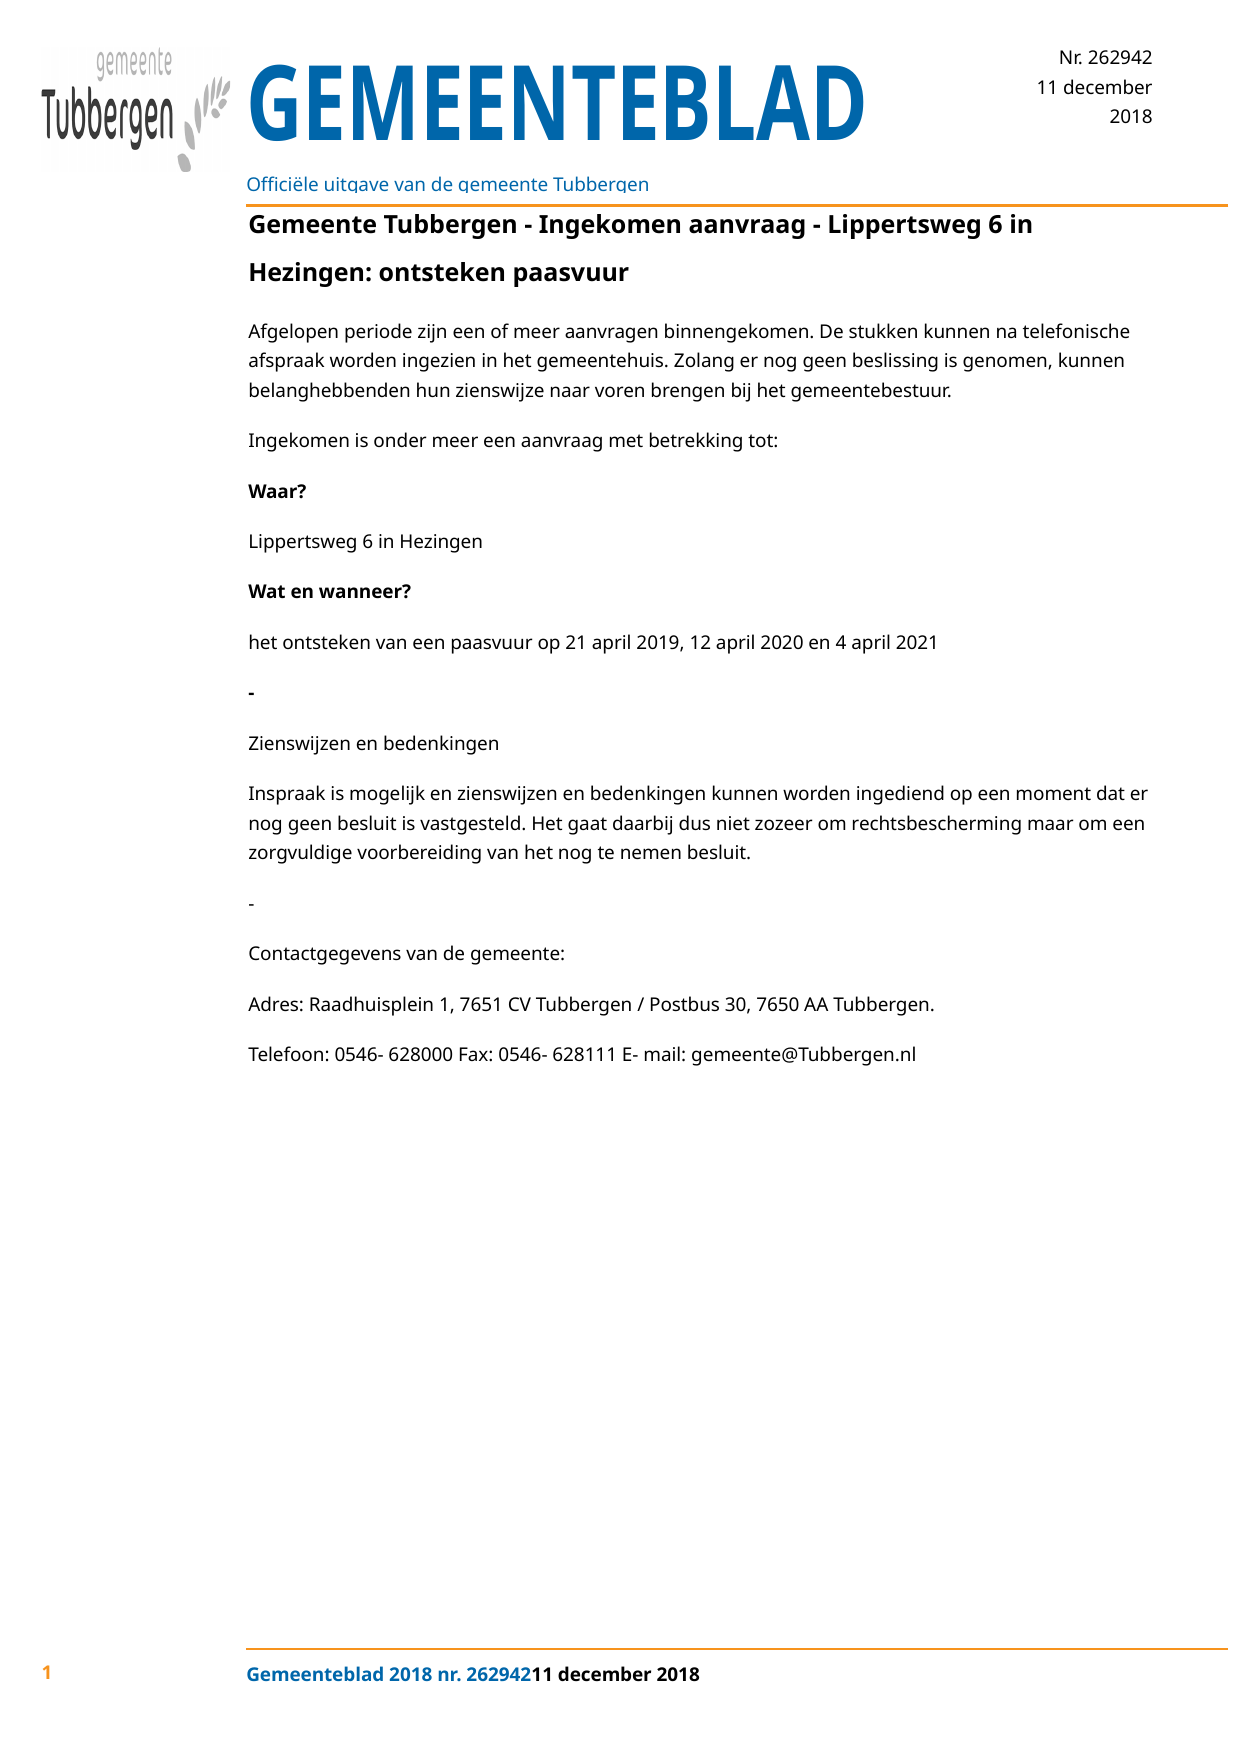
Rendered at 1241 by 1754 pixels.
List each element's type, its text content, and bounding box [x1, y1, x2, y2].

text Adres: Raadhuisplein 1, 7651 CV Tubbergen / Postbus 30, 7650 AA Tubbergen. [248, 991, 1152, 1017]
text - [248, 890, 1152, 916]
text het ontsteken van een paasvuur op 21 april 2019, 12 april 2020 en 4 april 2021 [248, 629, 1152, 655]
text Ingekomen is onder meer een aanvraag met betrekking tot: [248, 427, 1152, 453]
text Afgelopen periode zijn een of meer aanvragen binnengekomen. De stukken kunnen na telefonische afspraak worden ingezien in het gemeentehuis. Zolang er nog geen beslissing is genomen, kunnen belanghebbenden hun zienswijze naar voren brengen bij het gemeentebestuur. [248, 318, 1152, 403]
text Telefoon: 0546- 628000 Fax: 0546- 628111 E- mail: gemeente@Tubbergen.nl [248, 1041, 1152, 1067]
text Lippertsweg 6 in Hezingen [248, 528, 1152, 554]
picture [41, 47, 231, 172]
text Gemeente Tubbergen - Ingekomen aanvraag - Lippertsweg 6 in Hezingen: ontsteken paasvuur [248, 207, 1152, 288]
text Inspraak is mogelijk en zienswijzen en bedenkingen kunnen worden ingediend op een moment dat er nog geen besluit is vastgesteld. Het gaat daarbij dus niet zozeer om rechtsbescherming maar om een zorgvuldige voorbereiding van het nog te nemen besluit. [248, 780, 1152, 865]
text Zienswijzen en bedenkingen [248, 730, 1152, 756]
text - [248, 679, 1152, 705]
text Wat en wanneer? [248, 579, 1152, 604]
text Contactgegevens van de gemeente: [248, 940, 1152, 966]
text Waar? [248, 478, 1152, 504]
